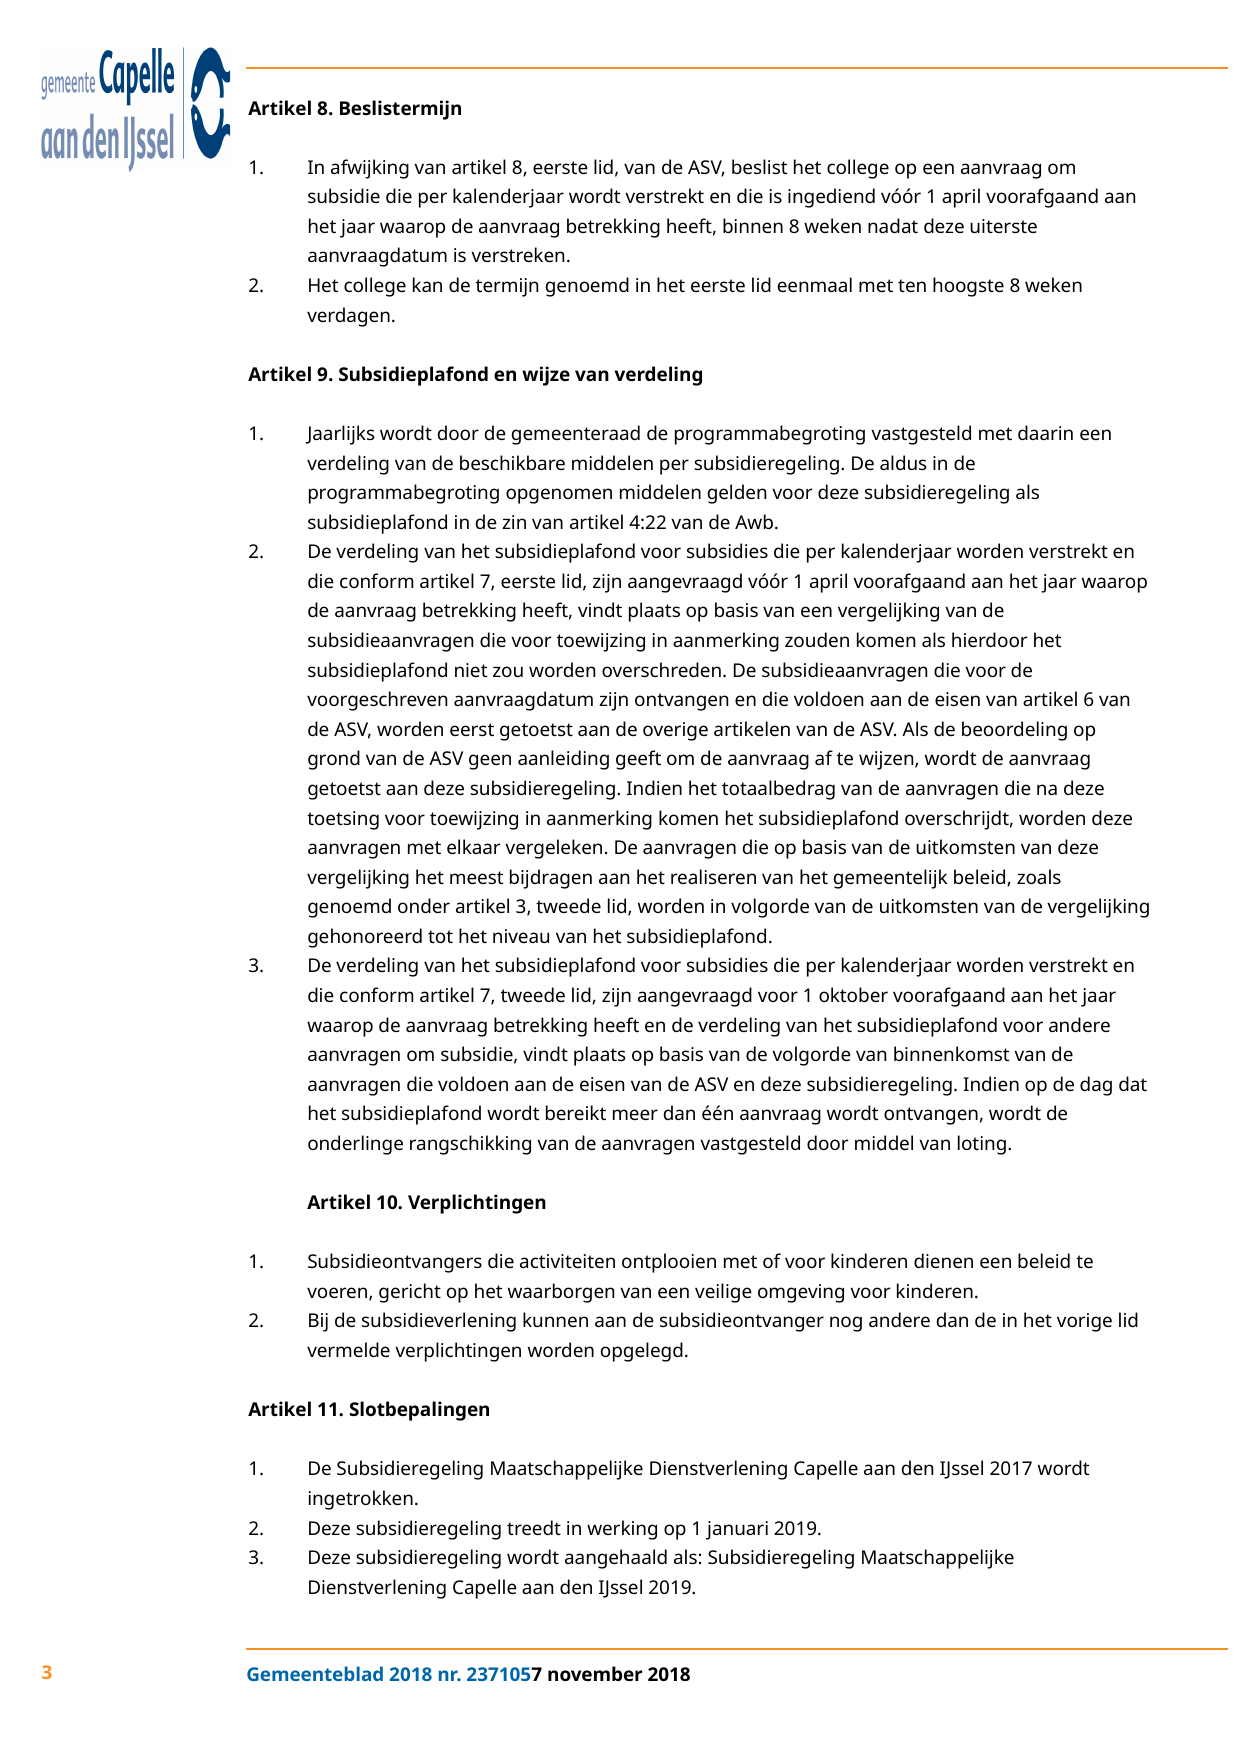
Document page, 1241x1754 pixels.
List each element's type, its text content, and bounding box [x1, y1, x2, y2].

list Deze subsidieregeling treedt in werking op 1 januari 2019. [248, 1515, 1152, 1541]
list De Subsidieregeling Maatschappelijke Dienstverlening Capelle aan den IJssel 2017 wordt ingetrokken. [248, 1456, 1152, 1511]
list Het college kan de termijn genoemd in het eerste lid eenmaal met ten hoogste 8 weken verdagen. [248, 272, 1152, 328]
list Bij de subsidieverlening kunnen aan de subsidieontvanger nog andere dan de in het vorige lid vermelde verplichtingen worden opgelegd. [248, 1308, 1152, 1363]
list De verdeling van het subsidieplafond voor subsidies die per kalenderjaar worden verstrekt en die conform artikel 7, tweede lid, zijn aangevraagd voor 1 oktober voorafgaand aan het jaar waarop de aanvraag betrekking heeft en de verdeling van het subsidieplafond voor andere aanvragen om subsidie, vindt plaats op basis van de volgorde van binnenkomst van de aanvragen die voldoen aan de eisen van de ASV en deze subsidieregeling. Indien op de dag dat het subsidieplafond wordt bereikt meer dan één aanvraag wordt ontvangen, wordt de onderlinge rangschikking van de aanvragen vastgesteld door middel van loting. [248, 953, 1152, 1156]
text Artikel 11. Slotbepalingen [248, 1396, 1152, 1422]
list Jaarlijks wordt door de gemeenteraad de programmabegroting vastgesteld met daarin een verdeling van de beschikbare middelen per subsidieregeling. De aldus in de programmabegroting opgenomen middelen gelden voor deze subsidieregeling als subsidieplafond in de zin van artikel 4:22 van de Awb. [248, 420, 1152, 535]
picture [41, 47, 231, 172]
list Subsidieontvangers die activiteiten ontplooien met of voor kinderen dienen een beleid te voeren, gericht op het waarborgen van een veilige omgeving voor kinderen. [248, 1248, 1152, 1304]
list In afwijking van artikel 8, eerste lid, van de ASV, beslist het college op een aanvraag om subsidie die per kalenderjaar wordt verstrekt en die is ingediend vóór 1 april voorafgaand aan het jaar waarop de aanvraag betrekking heeft, binnen 8 weken nadat deze uiterste aanvraagdatum is verstreken. [248, 154, 1152, 268]
text Artikel 8. Beslistermijn [248, 95, 1152, 121]
text Artikel 9. Subsidieplafond en wijze van verdeling [248, 361, 1152, 387]
list Artikel 10. Verplichtingen [248, 1189, 1152, 1215]
list Deze subsidieregeling wordt aangehaald als: Subsidieregeling Maatschappelijke Dienstverlening Capelle aan den IJssel 2019. [248, 1544, 1152, 1600]
list De verdeling van het subsidieplafond voor subsidies die per kalenderjaar worden verstrekt en die conform artikel 7, eerste lid, zijn aangevraagd vóór 1 april voorafgaand aan het jaar waarop de aanvraag betrekking heeft, vindt plaats op basis van een vergelijking van de subsidieaanvragen die voor toewijzing in aanmerking zouden komen als hierdoor het subsidieplafond niet zou worden overschreden. De subsidieaanvragen die voor de voorgeschreven aanvraagdatum zijn ontvangen en die voldoen aan de eisen van artikel 6 van de ASV, worden eerst getoetst aan de overige artikelen van de ASV. Als de beoordeling op grond van de ASV geen aanleiding geeft om de aanvraag af te wijzen, wordt de aanvraag getoetst aan deze subsidieregeling. Indien het totaalbedrag van de aanvragen die na deze toetsing voor toewijzing in aanmerking komen het subsidieplafond overschrijdt, worden deze aanvragen met elkaar vergeleken. De aanvragen die op basis van de uitkomsten van deze vergelijking het meest bijdragen aan het realiseren van het gemeentelijk beleid, zoals genoemd onder artikel 3, tweede lid, worden in volgorde van de uitkomsten van de vergelijking gehonoreerd tot het niveau van het subsidieplafond. [248, 538, 1152, 949]
